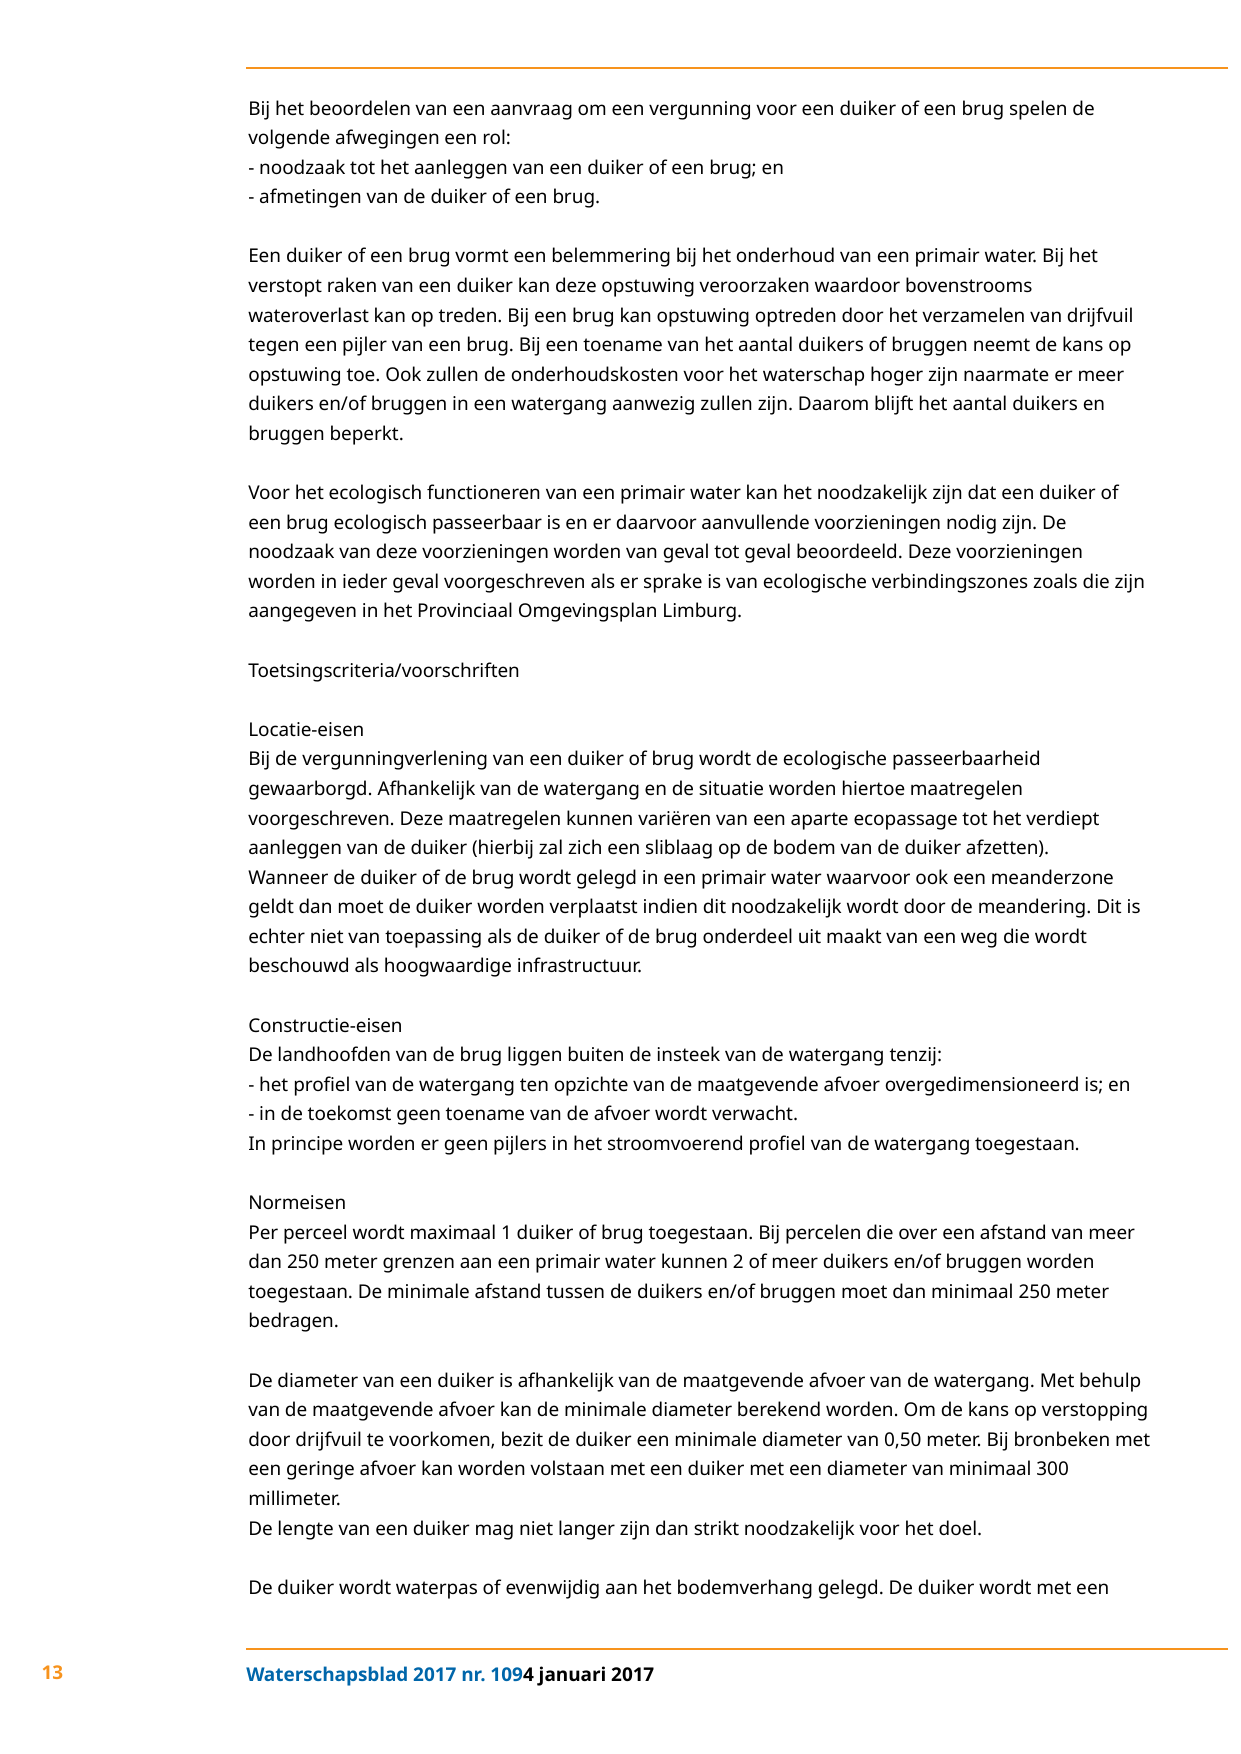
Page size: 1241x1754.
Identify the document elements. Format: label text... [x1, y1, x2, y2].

text De lengte van een duiker mag niet langer zijn dan strikt noodzakelijk voor het doel. [248, 1515, 1152, 1541]
text Voor het ecologisch functioneren van een primair water kan het noodzakelijk zijn dat een duiker of een brug ecologisch passeerbaar is en er daarvoor aanvullende voorzieningen nodig zijn. De noodzaak van deze voorzieningen worden van geval tot geval beoordeeld. Deze voorzieningen worden in ieder geval voorgeschreven als er sprake is van ecologische verbindingszones zoals die zijn aangegeven in het Provinciaal Omgevingsplan Limburg. [248, 479, 1152, 623]
text Toetsingscriteria/voorschriften [248, 657, 1152, 683]
text Bij het beoordelen van een aanvraag om een vergunning voor een duiker of een brug spelen de volgende afwegingen een rol: [248, 95, 1152, 150]
text Bij de vergunningverlening van een duiker of brug wordt de ecologische passeerbaarheid gewaarborgd. Afhankelijk van de watergang en de situatie worden hiertoe maatregelen voorgeschreven. Deze maatregelen kunnen variëren van een aparte ecopassage tot het verdiept aanleggen van de duiker (hierbij zal zich een sliblaag op de bodem van de duiker afzetten). [248, 746, 1152, 860]
text Locatie-eisen [248, 716, 1152, 742]
text De diameter van een duiker is afhankelijk van de maatgevende afvoer van de watergang. Met behulp van de maatgevende afvoer kan de minimale diameter berekend worden. Om de kans op verstopping door drijfvuil te voorkomen, bezit de duiker een minimale diameter van 0,50 meter. Bij bronbeken met een geringe afvoer kan worden volstaan met een duiker met een diameter van minimaal 300 millimeter. [248, 1367, 1152, 1511]
text - noodzaak tot het aanleggen van een duiker of een brug; en [248, 154, 1152, 180]
text Een duiker of een brug vormt een belemmering bij het onderhoud van een primair water. Bij het verstopt raken van een duiker kan deze opstuwing veroorzaken waardoor bovenstrooms wateroverlast kan op treden. Bij een brug kan opstuwing optreden door het verzamelen van drijfvuil tegen een pijler van een brug. Bij een toename van het aantal duikers of bruggen neemt de kans op opstuwing toe. Ook zullen de onderhoudskosten voor het waterschap hoger zijn naarmate er meer duikers en/of bruggen in een watergang aanwezig zullen zijn. Daarom blijft het aantal duikers en bruggen beperkt. [248, 243, 1152, 446]
text Constructie-eisen [248, 1012, 1152, 1038]
text De landhoofden van de brug liggen buiten de insteek van de watergang tenzij: [248, 1041, 1152, 1067]
text De duiker wordt waterpas of evenwijdig aan het bodemverhang gelegd. De duiker wordt met een [248, 1574, 1152, 1600]
text - in de toekomst geen toename van de afvoer wordt verwacht. [248, 1101, 1152, 1126]
text Per perceel wordt maximaal 1 duiker of brug toegestaan. Bij percelen die over een afstand van meer dan 250 meter grenzen aan een primair water kunnen 2 of meer duikers en/of bruggen worden toegestaan. De minimale afstand tussen de duikers en/of bruggen moet dan minimaal 250 meter bedragen. [248, 1219, 1152, 1333]
picture [41, 47, 231, 172]
text Normeisen [248, 1189, 1152, 1215]
text - het profiel van de watergang ten opzichte van de maatgevende afvoer overgedimensioneerd is; en [248, 1071, 1152, 1097]
text - afmetingen van de duiker of een brug. [248, 183, 1152, 209]
text In principe worden er geen pijlers in het stroomvoerend profiel van de watergang toegestaan. [248, 1130, 1152, 1156]
text Wanneer de duiker of de brug wordt gelegd in een primair water waarvoor ook een meanderzone geldt dan moet de duiker worden verplaatst indien dit noodzakelijk wordt door de meandering. Dit is echter niet van toepassing als de duiker of de brug onderdeel uit maakt van een weg die wordt beschouwd als hoogwaardige infrastructuur. [248, 864, 1152, 978]
